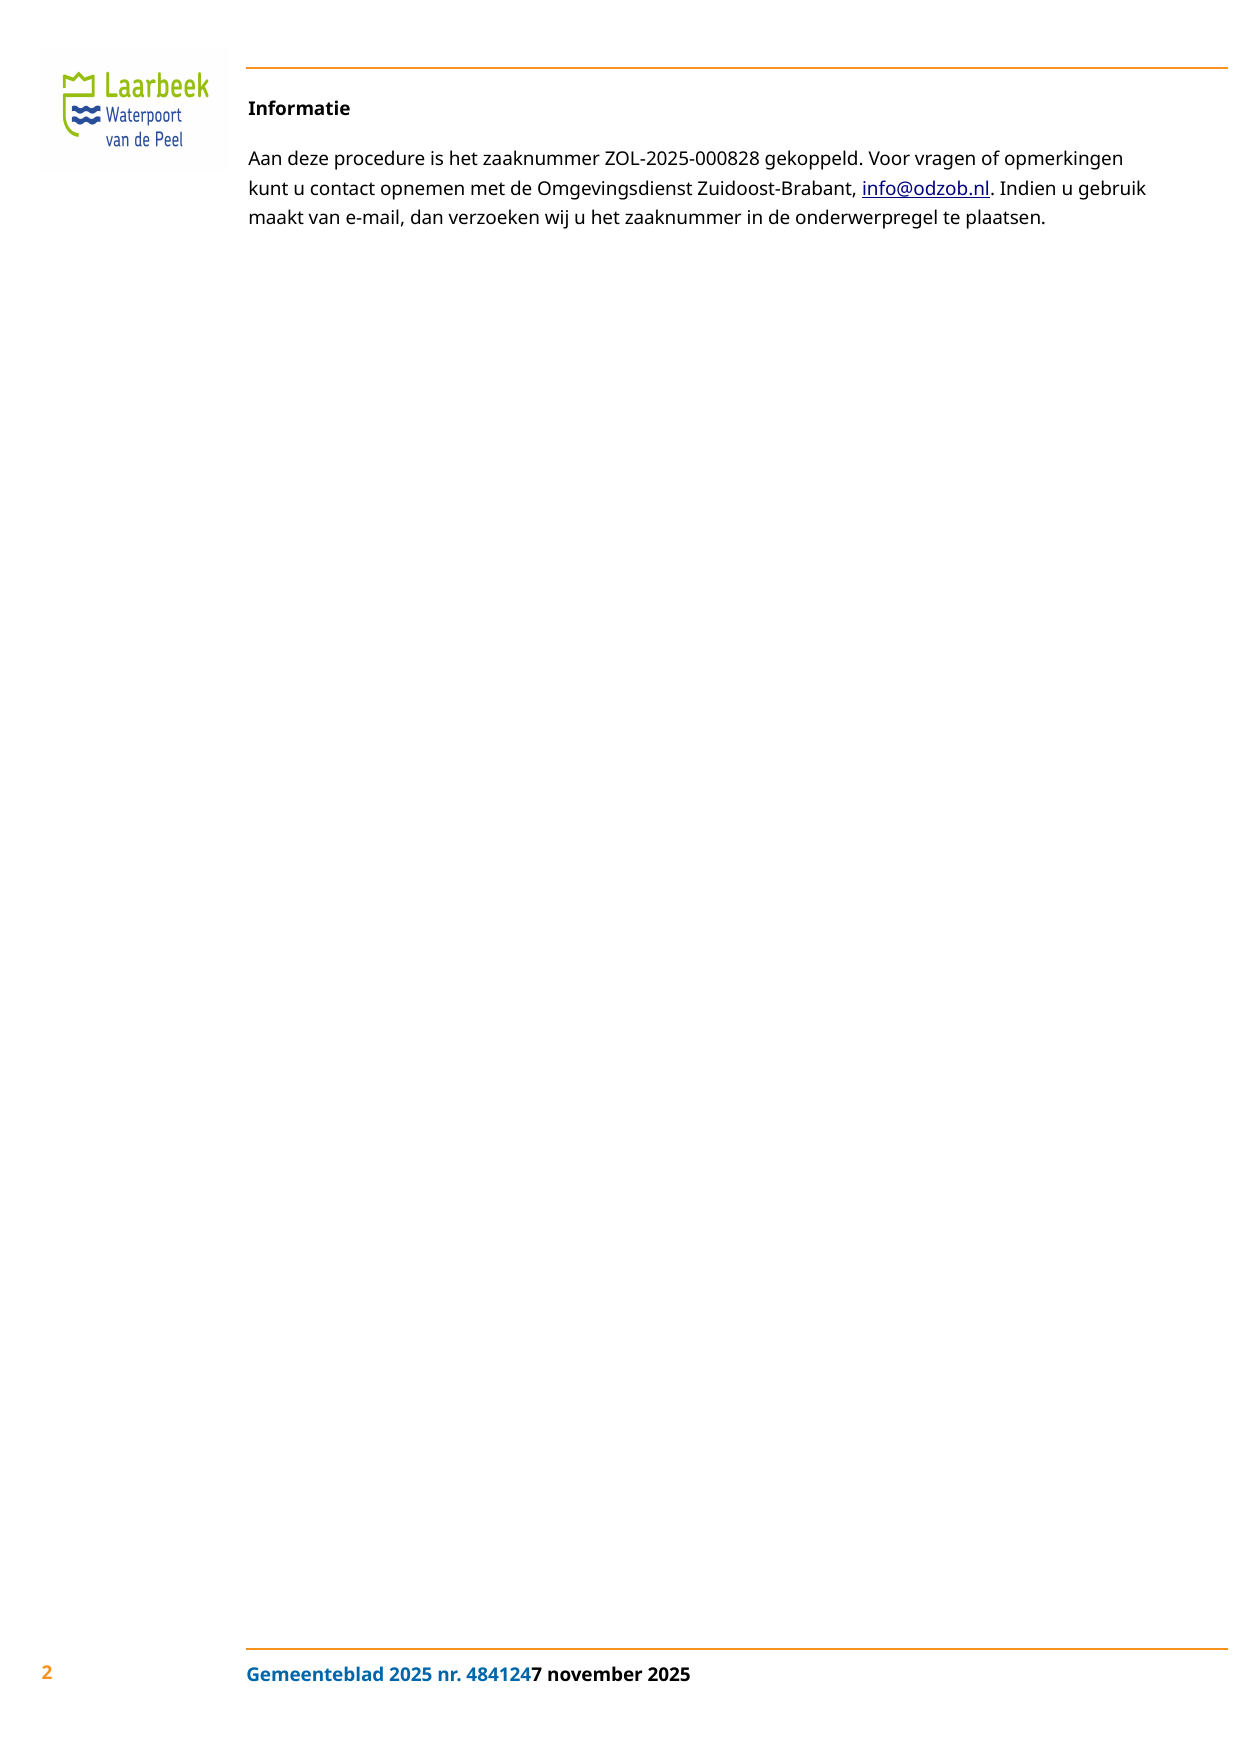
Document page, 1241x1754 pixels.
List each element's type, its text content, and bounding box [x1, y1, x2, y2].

picture [41, 47, 231, 172]
text Informatie [248, 95, 1152, 121]
text Aan deze procedure is het zaaknummer ZOL-2025-000828 gekoppeld. Voor vragen of opmerkingen kunt u contact opnemen met de Omgevingsdienst Zuidoost-Brabant, info@odzob.nl. Indien u gebruik maakt van e-mail, dan verzoeken wij u het zaaknummer in de onderwerpregel te plaatsen. [248, 145, 1152, 230]
